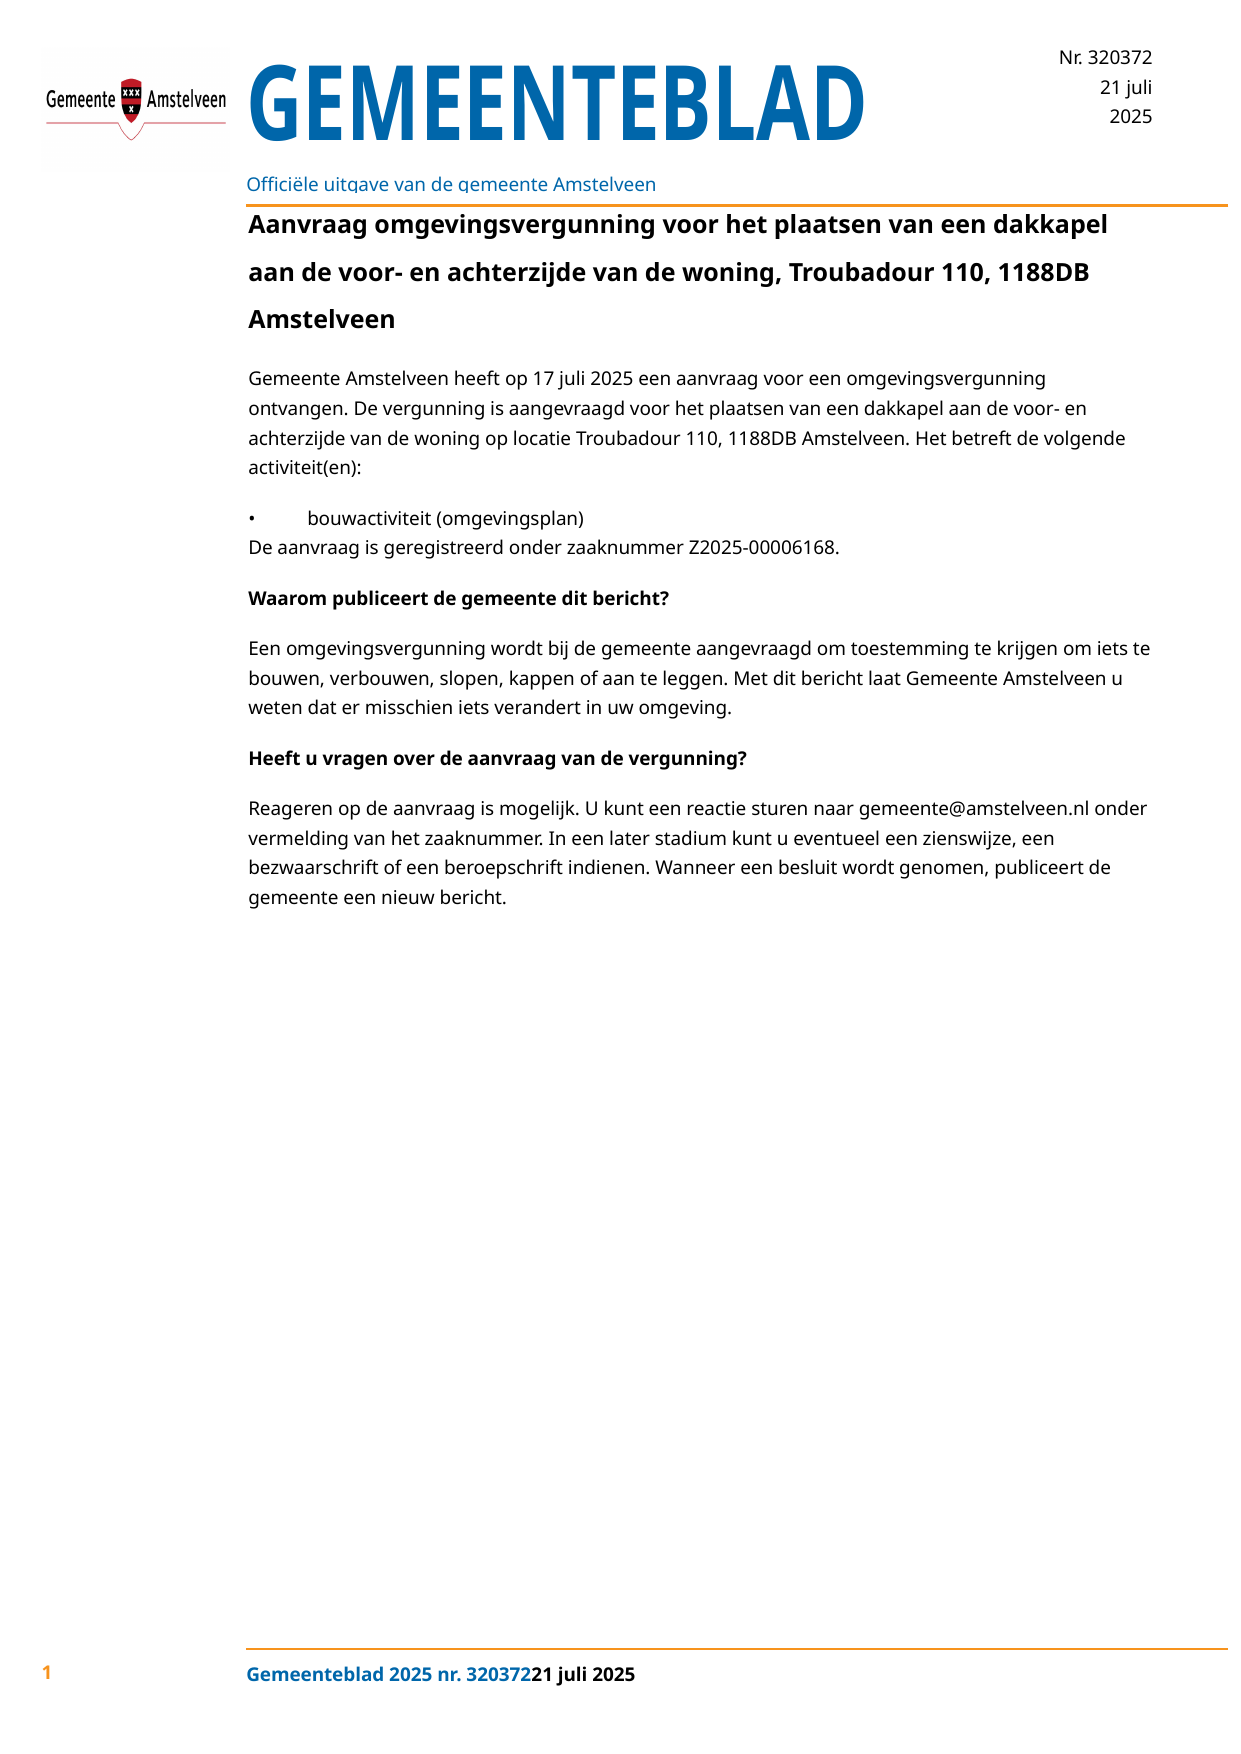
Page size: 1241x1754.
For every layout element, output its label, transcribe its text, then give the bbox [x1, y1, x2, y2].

text Waarom publiceert de gemeente dit bericht? [248, 585, 1152, 610]
text Aanvraag omgevingsvergunning voor het plaatsen van een dakkapel aan de voor- en achterzijde van de woning, Troubadour 110, 1188DB Amstelveen [248, 207, 1152, 336]
list bouwactiviteit (omgevingsplan) [248, 505, 1152, 530]
text Heeft u vragen over de aanvraag van de vergunning? [248, 745, 1152, 770]
picture [41, 47, 231, 172]
text Reageren op de aanvraag is mogelijk. U kunt een reactie sturen naar gemeente@amstelveen.nl onder vermelding van het zaaknummer. In een later stadium kunt u eventueel een zienswijze, een bezwaarschrift of een beroepschrift indienen. Wanneer een besluit wordt genomen, publiceert de gemeente een nieuw bericht. [248, 795, 1152, 909]
text Een omgevingsvergunning wordt bij de gemeente aangevraagd om toestemming te krijgen om iets te bouwen, verbouwen, slopen, kappen of aan te leggen. Met dit bericht laat Gemeente Amstelveen u weten dat er misschien iets verandert in uw omgeving. [248, 635, 1152, 720]
text Gemeente Amstelveen heeft op 17 juli 2025 een aanvraag voor een omgevingsvergunning ontvangen. De vergunning is aangevraagd voor het plaatsen van een dakkapel aan de voor- en achterzijde van de woning op locatie Troubadour 110, 1188DB Amstelveen. Het betreft de volgende activiteit(en): [248, 366, 1152, 480]
text De aanvraag is geregistreerd onder zaaknummer Z2025-00006168. [248, 534, 1152, 560]
